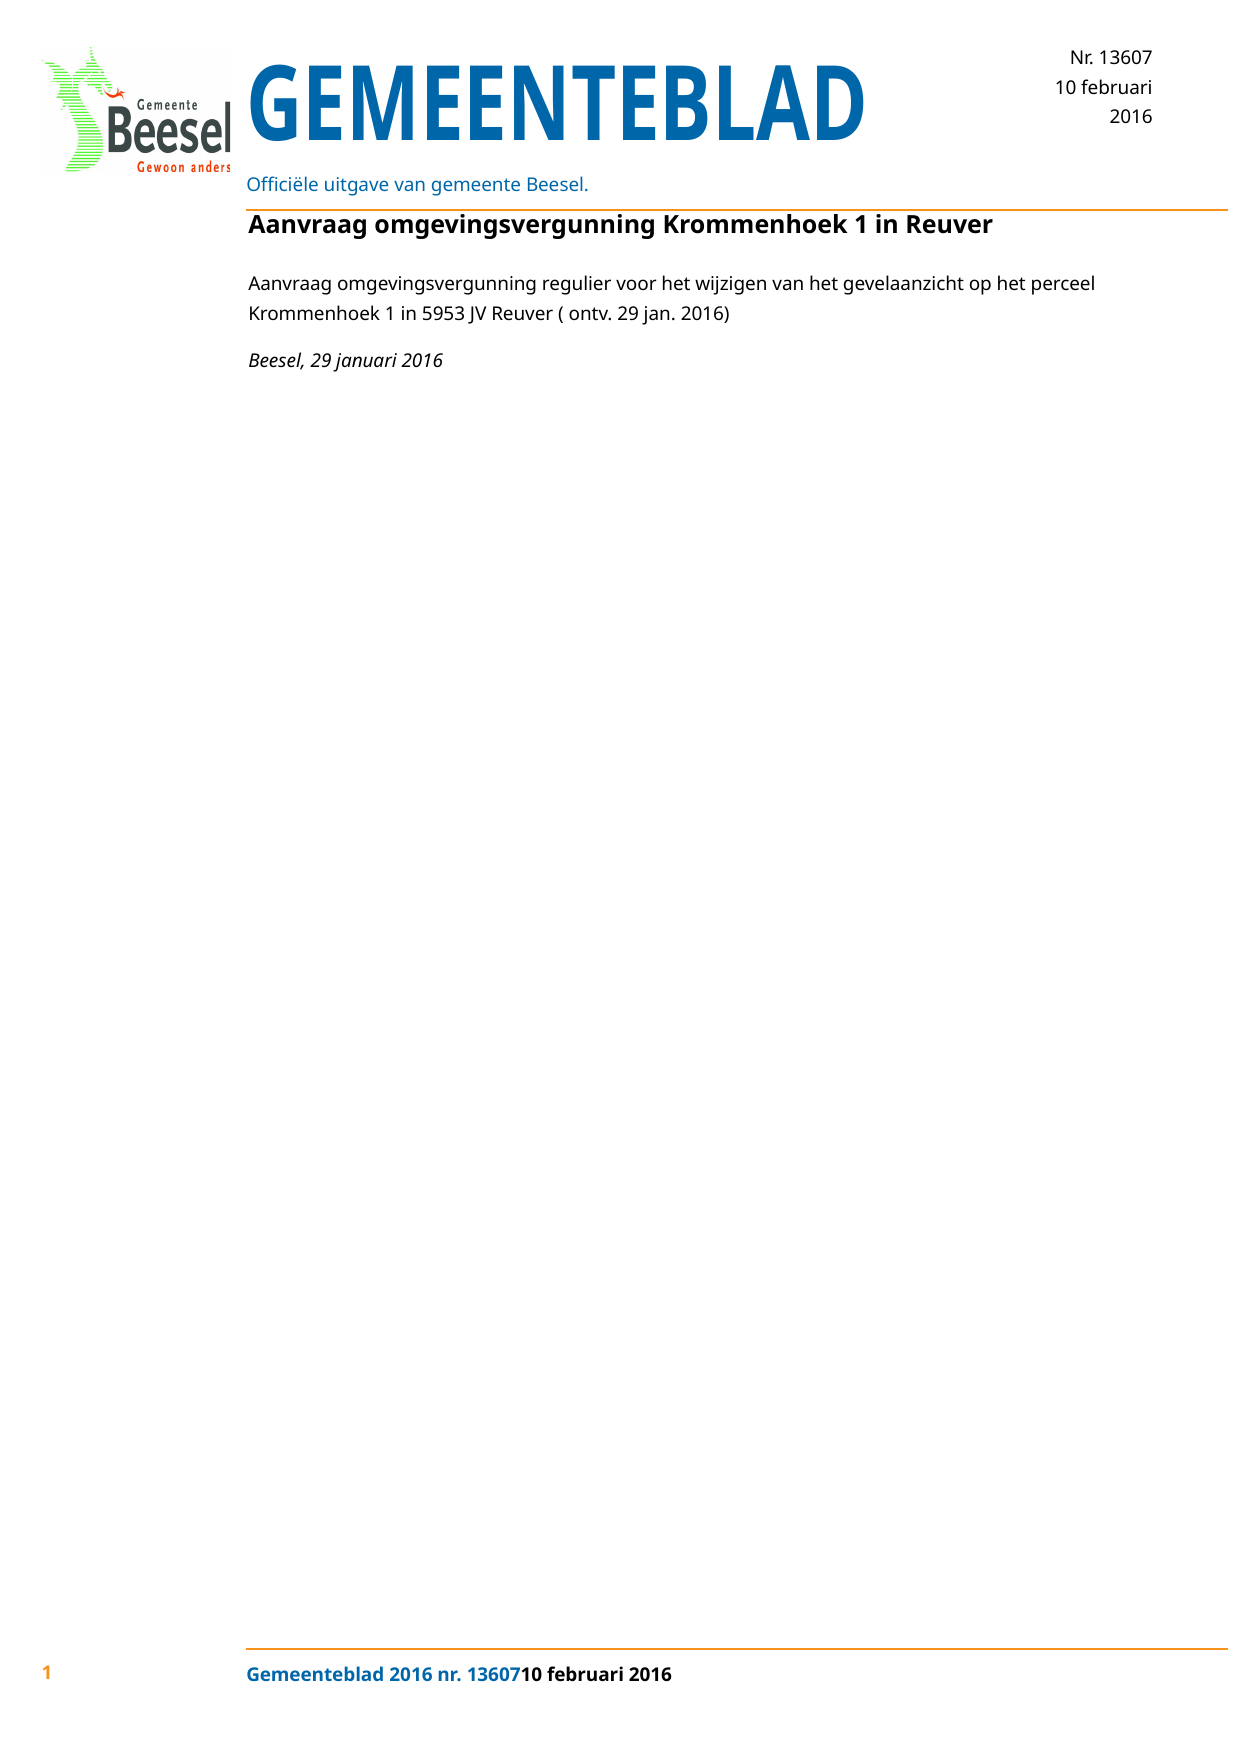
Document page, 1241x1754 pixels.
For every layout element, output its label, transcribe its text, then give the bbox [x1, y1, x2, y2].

text Aanvraag omgevingsvergunning regulier voor het wijzigen van het gevelaanzicht op het perceel Krommenhoek 1 in 5953 JV Reuver ( ontv. 29 jan. 2016) [248, 270, 1152, 326]
text Aanvraag omgevingsvergunning Krommenhoek 1 in Reuver [248, 211, 1152, 241]
text Beesel, 29 januari 2016 [248, 348, 1152, 373]
picture [41, 47, 231, 172]
